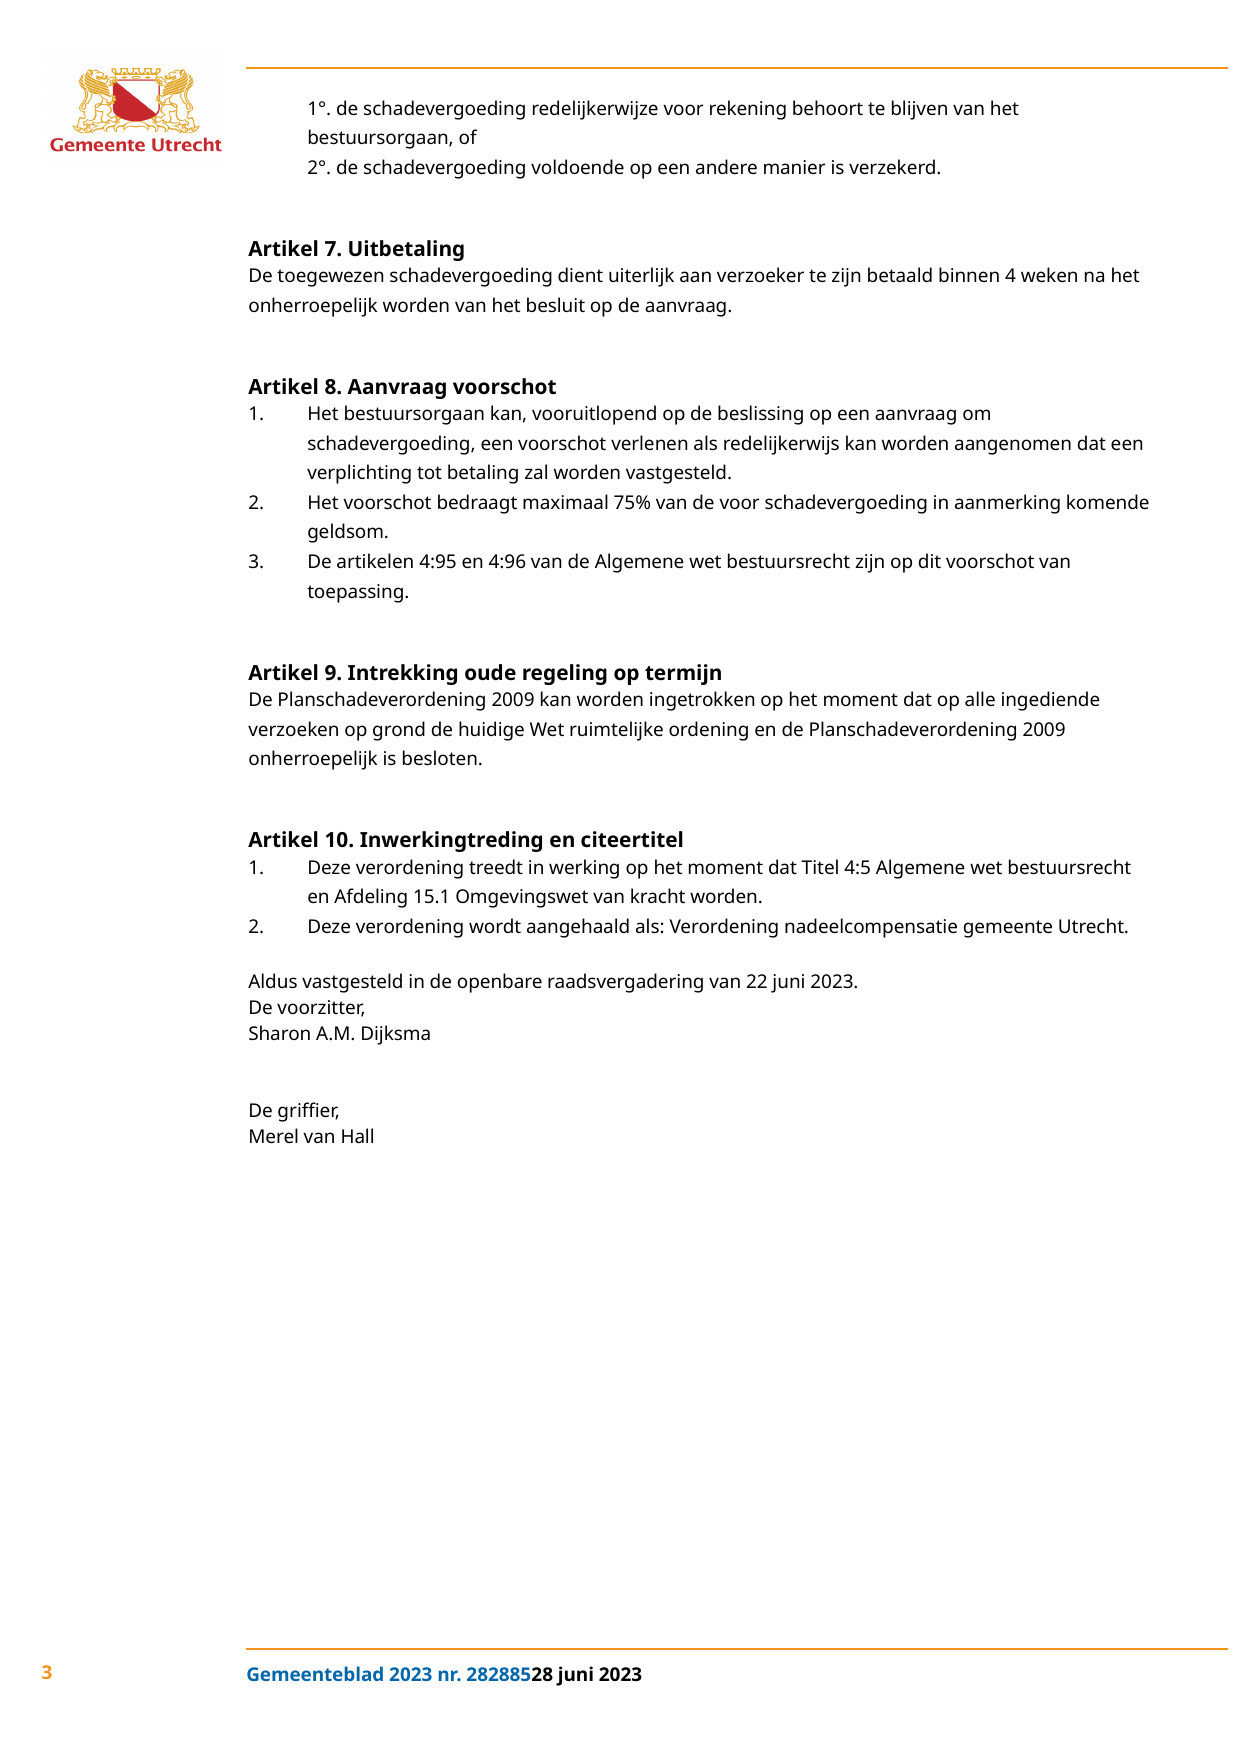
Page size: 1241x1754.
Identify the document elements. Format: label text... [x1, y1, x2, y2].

text De toegewezen schadevergoeding dient uiterlijk aan verzoeker te zijn betaald binnen 4 weken na het onherroepelijk worden van het besluit op de aanvraag. [248, 262, 1152, 318]
text Artikel 7. Uitbetaling [248, 234, 1152, 262]
list 1°. de schadevergoeding redelijkerwijze voor rekening behoort te blijven van het bestuursorgaan, of [248, 95, 1152, 150]
text De voorzitter, [248, 994, 1152, 1020]
text Sharon A.M. Dijksma [248, 1020, 1152, 1046]
text Artikel 10. Inwerkingtreding en citeertitel [248, 826, 1152, 854]
list Het bestuursorgaan kan, vooruitlopend op de beslissing op een aanvraag om schadevergoeding, een voorschot verlenen als redelijkerwijs kan worden aangenomen dat een verplichting tot betaling zal worden vastgesteld. [248, 400, 1152, 485]
list Deze verordening treedt in werking op het moment dat Titel 4:5 Algemene wet bestuursrecht en Afdeling 15.1 Omgevingswet van kracht worden. [248, 854, 1152, 909]
list De artikelen 4:95 en 4:96 van de Algemene wet bestuursrecht zijn op dit voorschot van toepassing. [248, 548, 1152, 604]
text Merel van Hall [248, 1123, 1152, 1148]
text De griffier, [248, 1097, 1152, 1123]
list 2°. de schadevergoeding voldoende op een andere manier is verzekerd. [248, 154, 1152, 180]
list Deze verordening wordt aangehaald als: Verordening nadeelcompensatie gemeente Utrecht. [248, 913, 1152, 939]
text Artikel 8. Aanvraag voorschot [248, 372, 1152, 400]
text Artikel 9. Intrekking oude regeling op termijn [248, 658, 1152, 686]
text De Planschadeverordening 2009 kan worden ingetrokken op het moment dat op alle ingediende verzoeken op grond de huidige Wet ruimtelijke ordening en de Planschadeverordening 2009 onherroepelijk is besloten. [248, 686, 1152, 771]
text Aldus vastgesteld in de openbare raadsvergadering van 22 juni 2023. [248, 968, 1152, 994]
list Het voorschot bedraagt maximaal 75% van de voor schadevergoeding in aanmerking komende geldsom. [248, 489, 1152, 544]
picture [41, 47, 231, 172]
